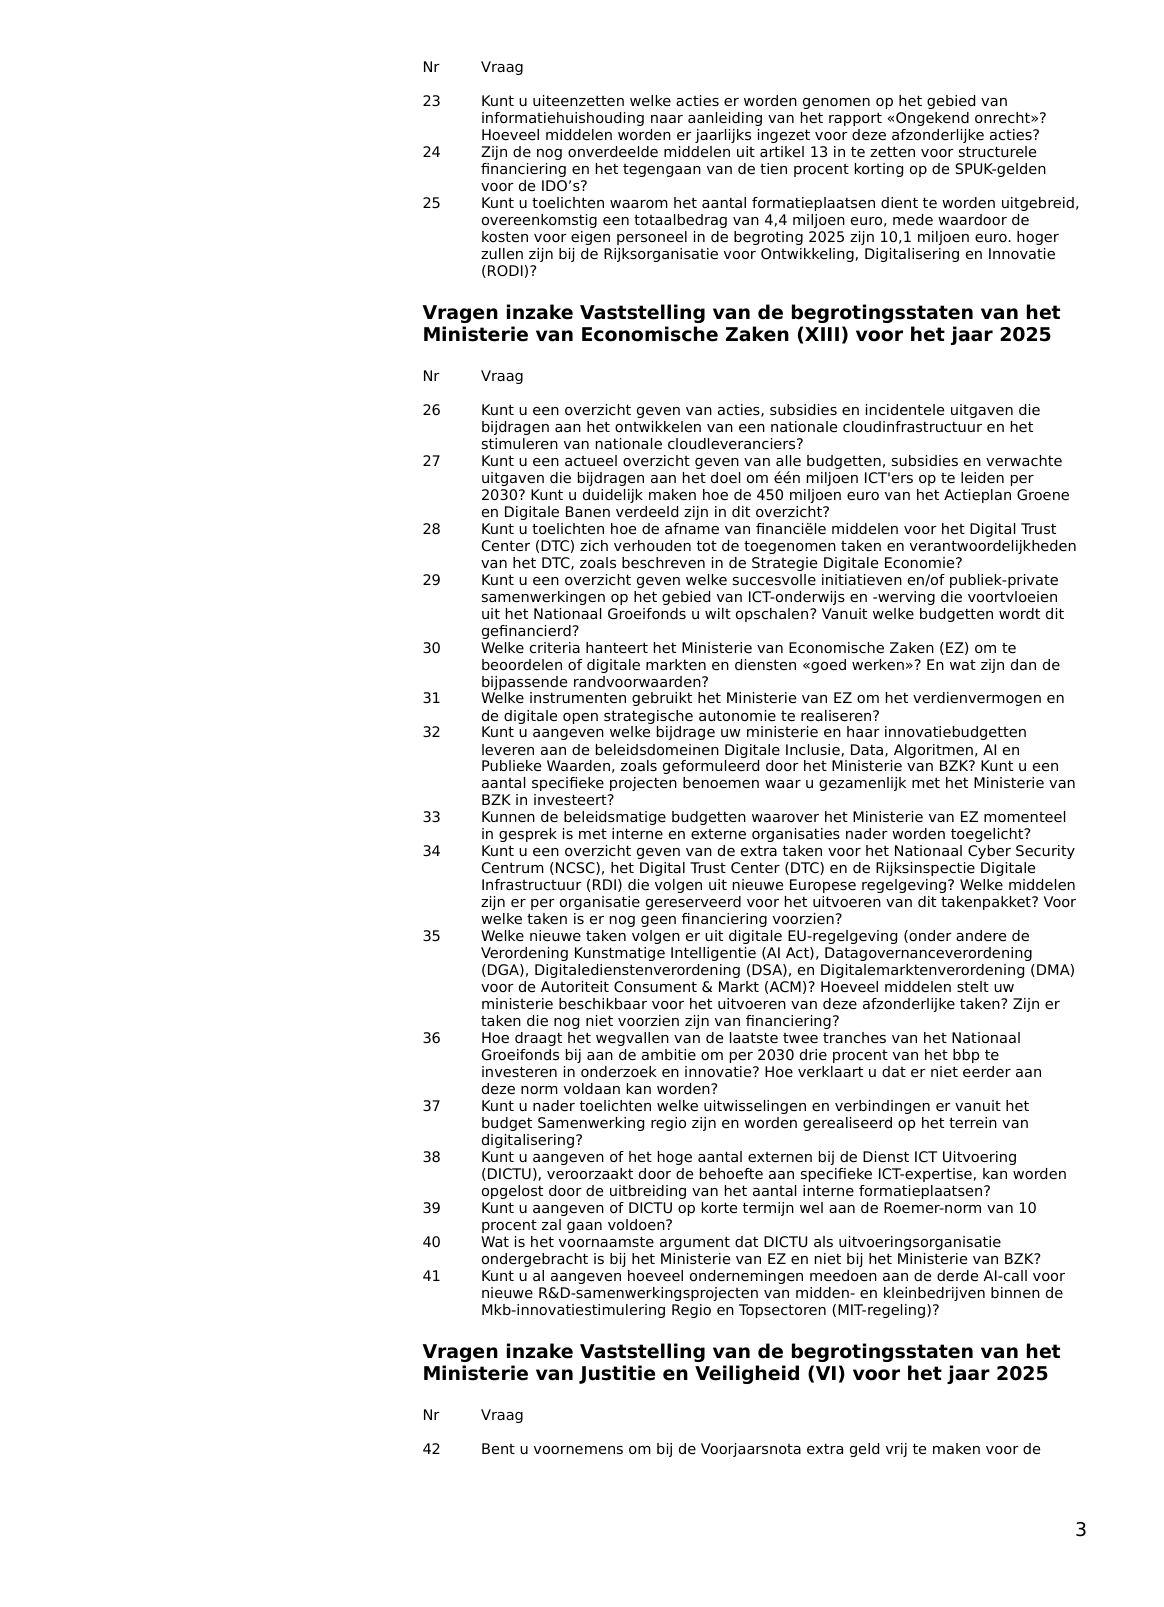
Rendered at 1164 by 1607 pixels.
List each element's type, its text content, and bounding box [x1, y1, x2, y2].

table_cell 40 [422, 1234, 475, 1268]
table_header Vraag [475, 368, 1087, 385]
subtitle Vragen inzake Vaststelling van de begrotingsstaten van het Ministerie van Economische Zaken (XIII) voor het jaar 2025 [422, 302, 1087, 346]
table_cell Welke nieuwe taken volgen er uit digitale EU-regelgeving (onder andere de Verordening Kunstmatige Intelligentie (AI Act), Datagovernanceverordening (DGA), Digitaledienstenverordening (DSA), en Digitalemarktenverordening (DMA) voor de Autoriteit Consument & Markt (ACM)? Hoeveel middelen stelt uw ministerie beschikbaar voor het uitvoeren van deze afzonderlijke taken? Zijn er taken die nog niet voorzien zijn van financiering? [475, 928, 1087, 1030]
subtitle Vragen inzake Vaststelling van de begrotingsstaten van het Ministerie van Justitie en Veiligheid (VI) voor het jaar 2025 [422, 1341, 1087, 1385]
table_cell Wat is het voornaamste argument dat DICTU als uitvoeringsorganisatie ondergebracht is bij het Ministerie van EZ en niet bij het Ministerie van BZK? [475, 1234, 1087, 1268]
table_header Nr [422, 59, 475, 76]
table_cell 31 [422, 690, 475, 724]
table_header Vraag [475, 59, 1087, 76]
table_cell [475, 1424, 1087, 1441]
table_cell Kunt u aangeven of het hoge aantal externen bij de Dienst ICT Uitvoering (DICTU), veroorzaakt door de behoefte aan specifieke ICT-expertise, kan worden opgelost door de uitbreiding van het aantal interne formatieplaatsen? [475, 1149, 1087, 1200]
table_cell Kunt u een actueel overzicht geven van alle budgetten, subsidies en verwachte uitgaven die bijdragen aan het doel om één miljoen ICT'ers op te leiden per 2030? Kunt u duidelijk maken hoe de 450 miljoen euro van het Actieplan Groene en Digitale Banen verdeeld zijn in dit overzicht? [475, 453, 1087, 521]
table_cell Kunt u aangeven welke bijdrage uw ministerie en haar innovatiebudgetten leveren aan de beleidsdomeinen Digitale Inclusie, Data, Algoritmen, AI en Publieke Waarden, zoals geformuleerd door het Ministerie van BZK? Kunt u een aantal specifieke projecten benoemen waar u gezamenlijk met het Ministerie van BZK in investeert? [475, 724, 1087, 809]
table_header Nr [422, 368, 475, 385]
table_cell 23 [422, 93, 475, 144]
table_cell 42 [422, 1441, 475, 1458]
table_cell 35 [422, 928, 475, 1030]
table_cell Kunt u uiteenzetten welke acties er worden genomen op het gebied van informatiehuishouding naar aanleiding van het rapport «Ongekend onrecht»? Hoeveel middelen worden er jaarlijks ingezet voor deze afzonderlijke acties? [475, 93, 1087, 144]
table_cell 27 [422, 453, 475, 521]
table_cell [422, 76, 475, 93]
table_cell 33 [422, 809, 475, 843]
table_cell Bent u voornemens om bij de Voorjaarsnota extra geld vrij te maken voor de [475, 1441, 1087, 1458]
table_cell 25 [422, 195, 475, 280]
table_cell Welke instrumenten gebruikt het Ministerie van EZ om het verdienvermogen en de digitale open strategische autonomie te realiseren? [475, 690, 1087, 724]
table_cell 24 [422, 144, 475, 195]
table_cell Kunnen de beleidsmatige budgetten waarover het Ministerie van EZ momenteel in gesprek is met interne en externe organisaties nader worden toegelicht? [475, 809, 1087, 843]
table_cell 36 [422, 1030, 475, 1098]
table_cell 28 [422, 521, 475, 572]
table_cell Welke criteria hanteert het Ministerie van Economische Zaken (EZ) om te beoordelen of digitale markten en diensten «goed werken»? En wat zijn dan de bijpassende randvoorwaarden? [475, 640, 1087, 690]
table_cell 26 [422, 402, 475, 453]
table_cell Kunt u een overzicht geven welke succesvolle initiatieven en/of publiek-private samenwerkingen op het gebied van ICT-onderwijs en -werving die voortvloeien uit het Nationaal Groeifonds u wilt opschalen? Vanuit welke budgetten wordt dit gefinancierd? [475, 572, 1087, 639]
table_header Vraag [475, 1407, 1087, 1424]
table_cell 38 [422, 1149, 475, 1200]
table_cell 32 [422, 724, 475, 809]
table_cell [475, 76, 1087, 93]
table_cell Kunt u een overzicht geven van de extra taken voor het Nationaal Cyber Security Centrum (NCSC), het Digital Trust Center (DTC) en de Rijksinspectie Digitale Infrastructuur (RDI) die volgen uit nieuwe Europese regelgeving? Welke middelen zijn er per organisatie gereserveerd voor het uitvoeren van dit takenpakket? Voor welke taken is er nog geen financiering voorzien? [475, 843, 1087, 928]
table_cell 29 [422, 572, 475, 639]
table_cell 41 [422, 1268, 475, 1319]
table_cell 39 [422, 1200, 475, 1234]
table_header Nr [422, 1407, 475, 1424]
table_cell [422, 385, 475, 402]
table_cell Kunt u al aangeven hoeveel ondernemingen meedoen aan de derde AI-call voor nieuwe R&D-samenwerkingsprojecten van midden- en kleinbedrĳven binnen de Mkb-innovatiestimulering Regio en Topsectoren (MIT-regeling)? [475, 1268, 1087, 1319]
table_cell 34 [422, 843, 475, 928]
table_cell Kunt u nader toelichten welke uitwisselingen en verbindingen er vanuit het budget Samenwerking regio zijn en worden gerealiseerd op het terrein van digitalisering? [475, 1098, 1087, 1149]
table_cell Kunt u toelichten waarom het aantal formatieplaatsen dient te worden uitgebreid, overeenkomstig een totaalbedrag van 4,4 miljoen euro, mede waardoor de kosten voor eigen personeel in de begroting 2025 zĳn 10,1 miljoen euro. hoger zullen zijn bij de Rĳksorganisatie voor Ontwikkeling, Digitalisering en Innovatie (RODI)? [475, 195, 1087, 280]
table_cell Hoe draagt het wegvallen van de laatste twee tranches van het Nationaal Groeifonds bij aan de ambitie om per 2030 drie procent van het bbp te investeren in onderzoek en innovatie? Hoe verklaart u dat er niet eerder aan deze norm voldaan kan worden? [475, 1030, 1087, 1098]
table_cell 30 [422, 640, 475, 690]
table_cell Kunt u een overzicht geven van acties, subsidies en incidentele uitgaven die bijdragen aan het ontwikkelen van een nationale cloudinfrastructuur en het stimuleren van nationale cloudleveranciers? [475, 402, 1087, 453]
table_cell Kunt u toelichten hoe de afname van financiële middelen voor het Digital Trust Center (DTC) zich verhouden tot de toegenomen taken en verantwoordelijkheden van het DTC, zoals beschreven in de Strategie Digitale Economie? [475, 521, 1087, 572]
table_cell 37 [422, 1098, 475, 1149]
table_cell [475, 385, 1087, 402]
table_cell [422, 1424, 475, 1441]
table_cell Zijn de nog onverdeelde middelen uit artikel 13 in te zetten voor structurele financiering en het tegengaan van de tien procent korting op de SPUK-gelden voor de IDO’s? [475, 144, 1087, 195]
table_cell Kunt u aangeven of DICTU op korte termijn wel aan de Roemer-norm van 10 procent zal gaan voldoen? [475, 1200, 1087, 1234]
